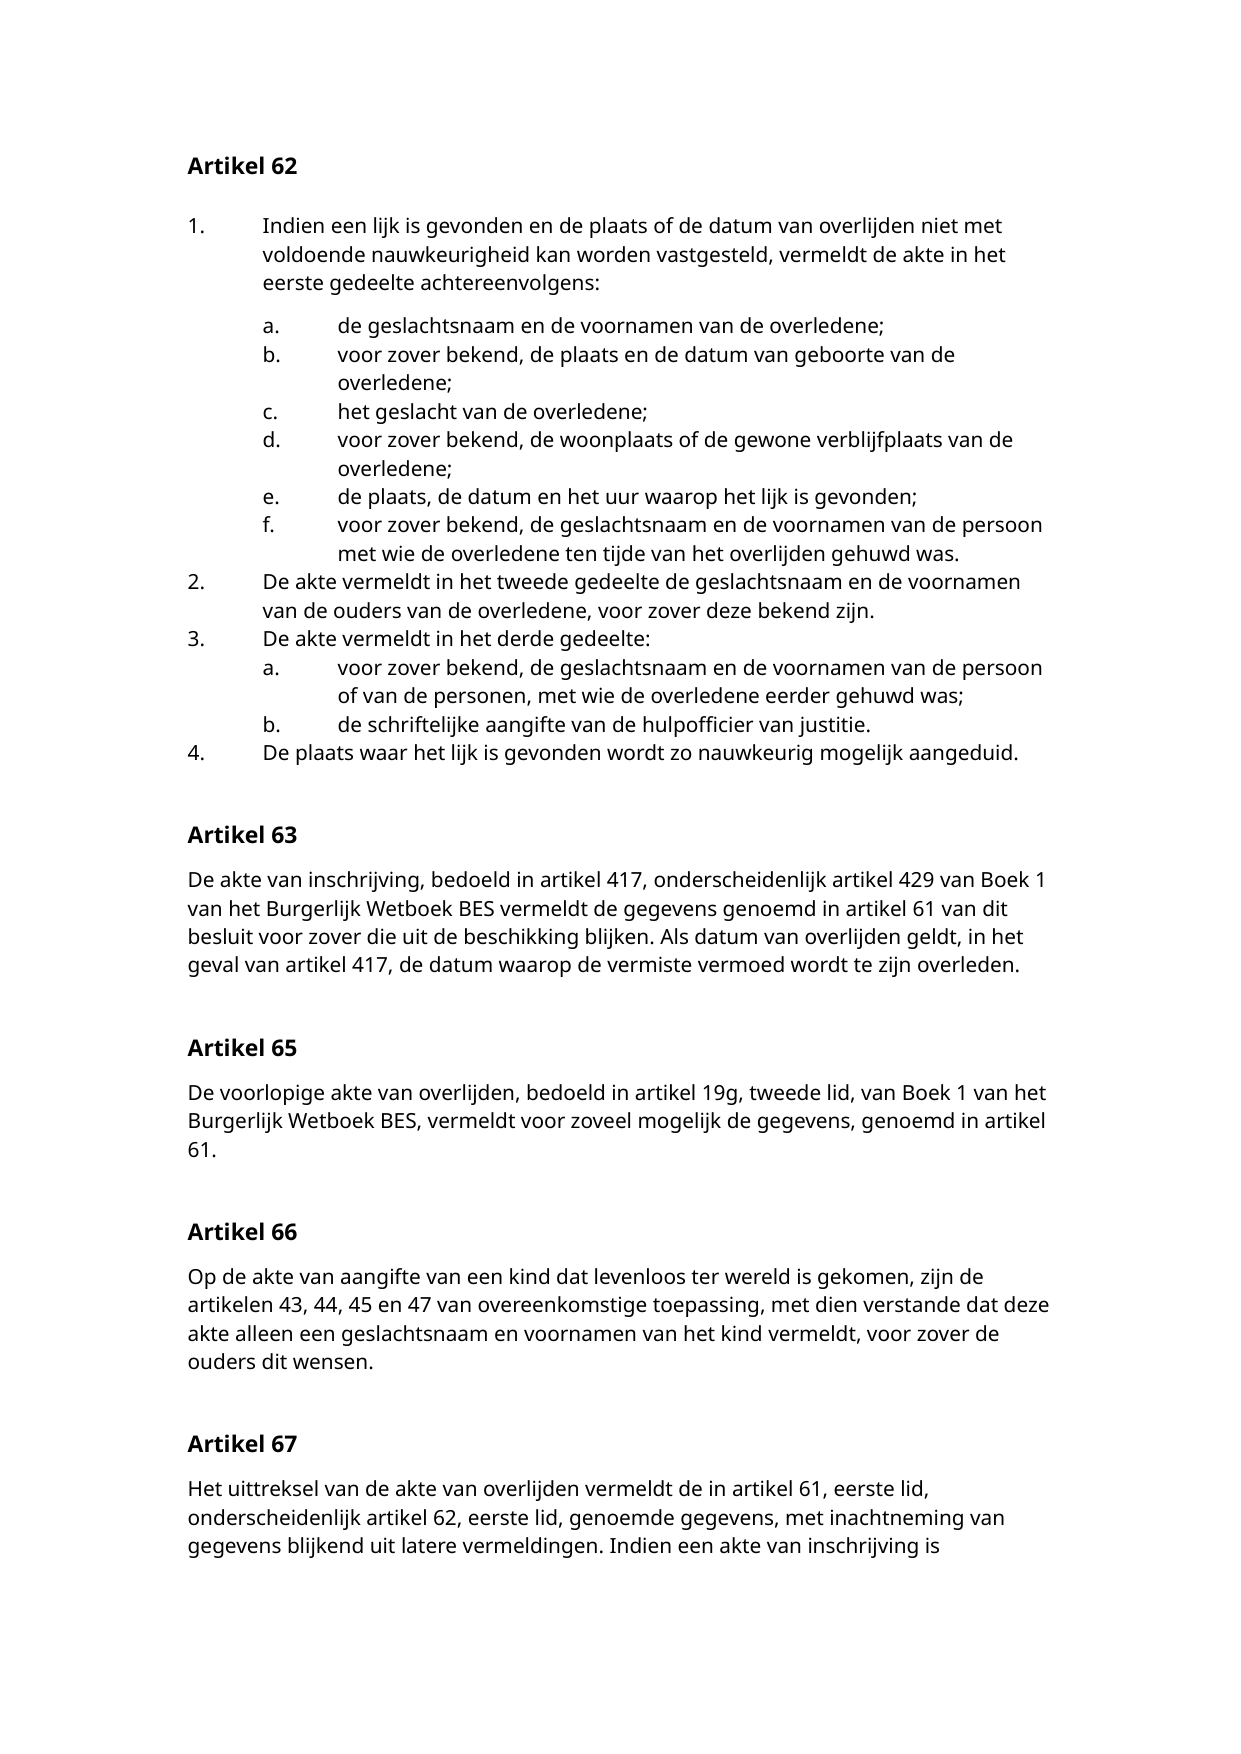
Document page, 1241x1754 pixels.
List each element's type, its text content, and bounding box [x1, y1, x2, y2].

list de schriftelijke aangifte van de hulpofficier van justitie. [262, 710, 1053, 738]
list voor zover bekend, de geslachtsnaam en de voornamen van de persoon of van de personen, met wie de overledene eerder gehuwd was; [262, 653, 1053, 710]
list de plaats, de datum en het uur waarop het lijk is gevonden; [262, 482, 1053, 511]
list Indien een lijk is gevonden en de plaats of de datum van overlijden niet met voldoende nauwkeurigheid kan worden vastgesteld, vermeldt de akte in het eerste gedeelte achtereenvolgens: [187, 211, 1053, 297]
subtitle Artikel 66 [187, 1216, 1053, 1247]
text De voorlopige akte van overlijden, bedoeld in artikel 19g, tweede lid, van Boek 1 van het Burgerlijk Wetboek BES, vermeldt voor zoveel mogelijk de gegevens, genoemd in artikel 61. [187, 1078, 1053, 1163]
list De akte vermeldt in het derde gedeelte: [187, 624, 1053, 653]
subtitle Artikel 62 [187, 150, 1053, 181]
subtitle Artikel 63 [187, 819, 1053, 850]
list voor zover bekend, de plaats en de datum van geboorte van de overledene; [262, 340, 1053, 397]
list het geslacht van de overledene; [262, 397, 1053, 425]
list De plaats waar het lijk is gevonden wordt zo nauwkeurig mogelijk aangeduid. [187, 738, 1053, 767]
list De akte vermeldt in het tweede gedeelte de geslachtsnaam en de voornamen van de ouders van de overledene, voor zover deze bekend zijn. [187, 567, 1053, 624]
list de geslachtsnaam en de voornamen van de overledene; [262, 312, 1053, 340]
subtitle Artikel 65 [187, 1032, 1053, 1063]
subtitle Artikel 67 [187, 1428, 1053, 1459]
list voor zover bekend, de woonplaats of de gewone verblijfplaats van de overledene; [262, 425, 1053, 482]
text De akte van inschrijving, bedoeld in artikel 417, onderscheidenlijk artikel 429 van Boek 1 van het Burgerlijk Wetboek BES vermeldt de gegevens genoemd in artikel 61 van dit besluit voor zover die uit de beschikking blijken. Als datum van overlijden geldt, in het geval van artikel 417, de datum waarop de vermiste vermoed wordt te zijn overleden. [187, 865, 1053, 979]
list voor zover bekend, de geslachtsnaam en de voornamen van de persoon met wie de overledene ten tijde van het overlijden gehuwd was. [262, 511, 1053, 567]
text Het uittreksel van de akte van overlijden vermeldt de in artikel 61, eerste lid, onderscheidenlijk artikel 62, eerste lid, genoemde gegevens, met inachtneming van gegevens blijkend uit latere vermeldingen. Indien een akte van inschrijving is [187, 1474, 1053, 1560]
text Op de akte van aangifte van een kind dat levenloos ter wereld is gekomen, zijn de artikelen 43, 44, 45 en 47 van overeenkomstige toepassing, met dien verstande dat deze akte alleen een geslachtsnaam en voornamen van het kind vermeldt, voor zover de ouders dit wensen. [187, 1262, 1053, 1376]
